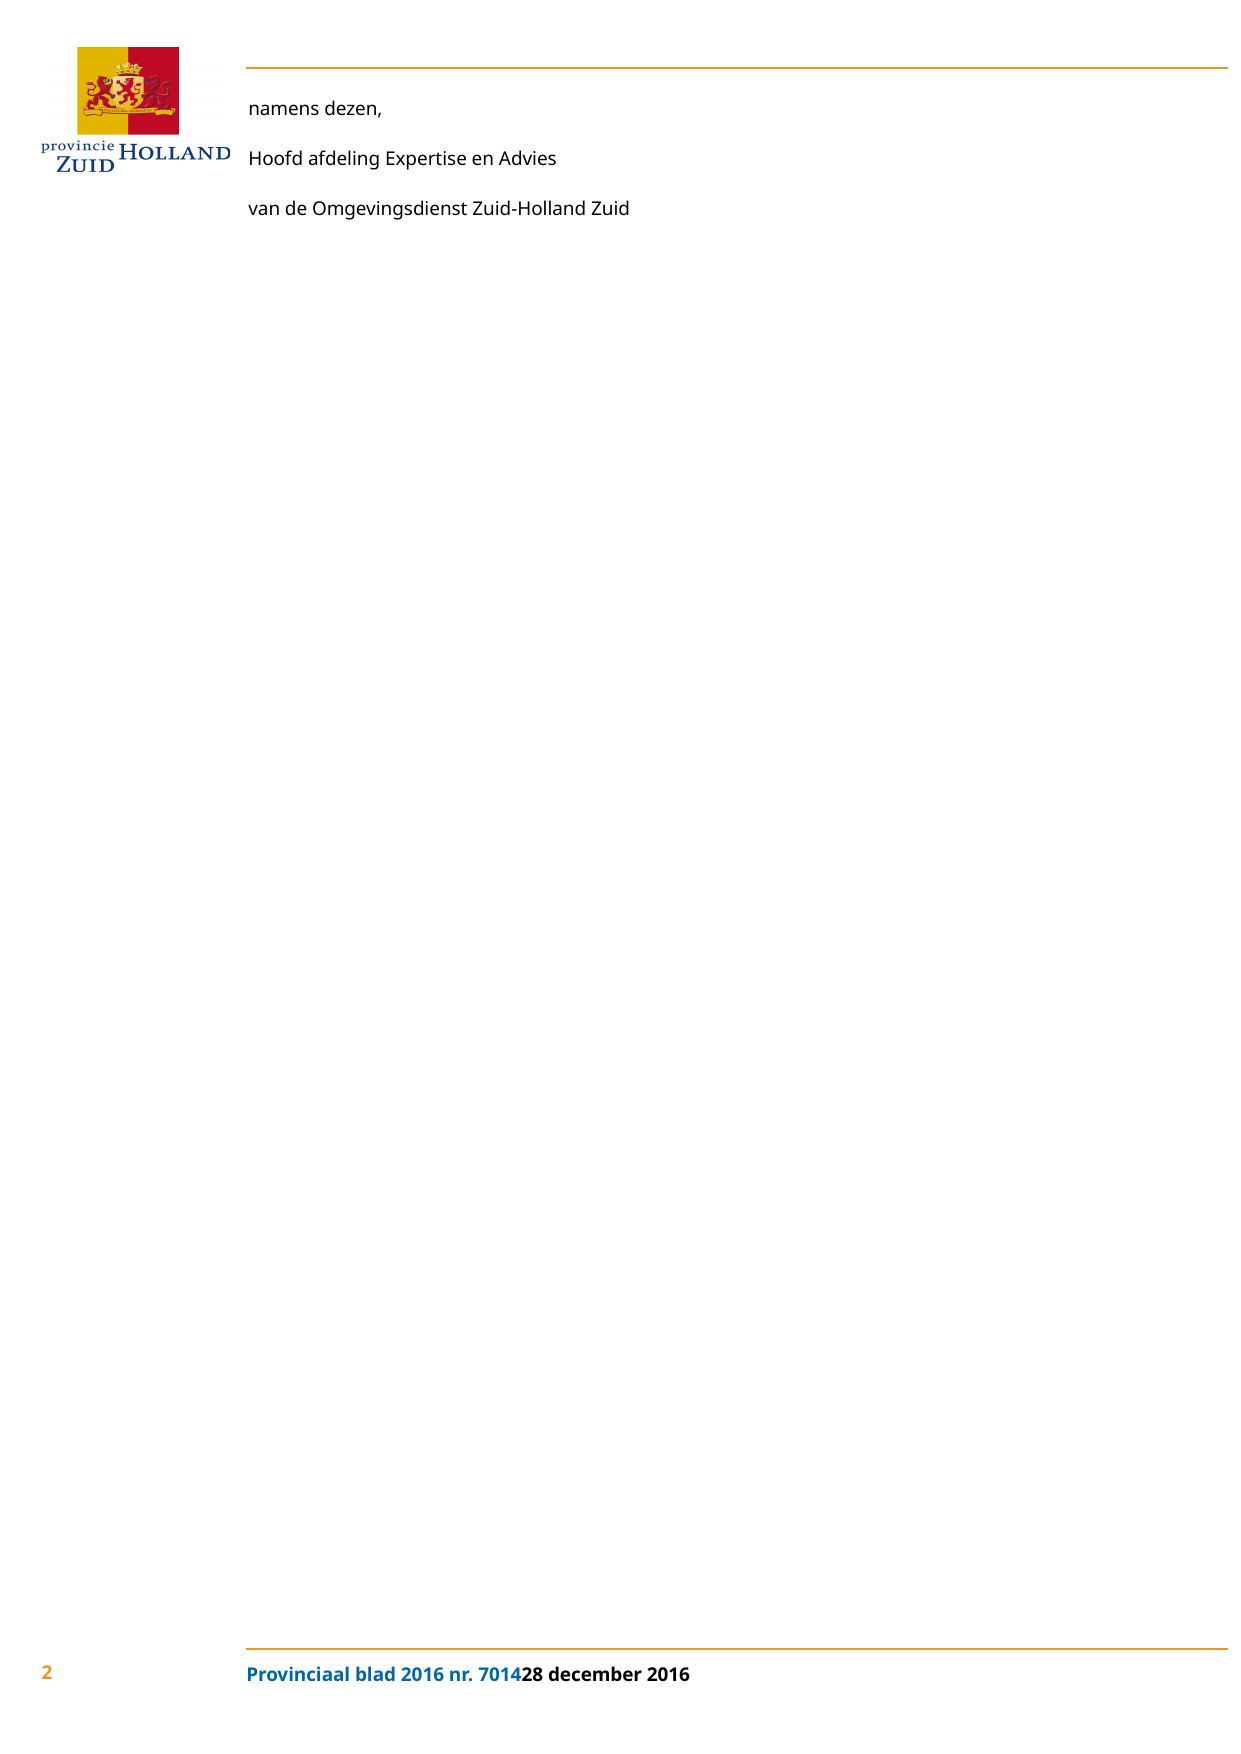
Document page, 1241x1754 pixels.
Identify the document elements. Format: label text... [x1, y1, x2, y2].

text van de Omgevingsdienst Zuid-Holland Zuid [248, 196, 1152, 221]
picture [41, 47, 231, 172]
text namens dezen, [248, 95, 1152, 121]
text Hoofd afdeling Expertise en Advies [248, 145, 1152, 171]
